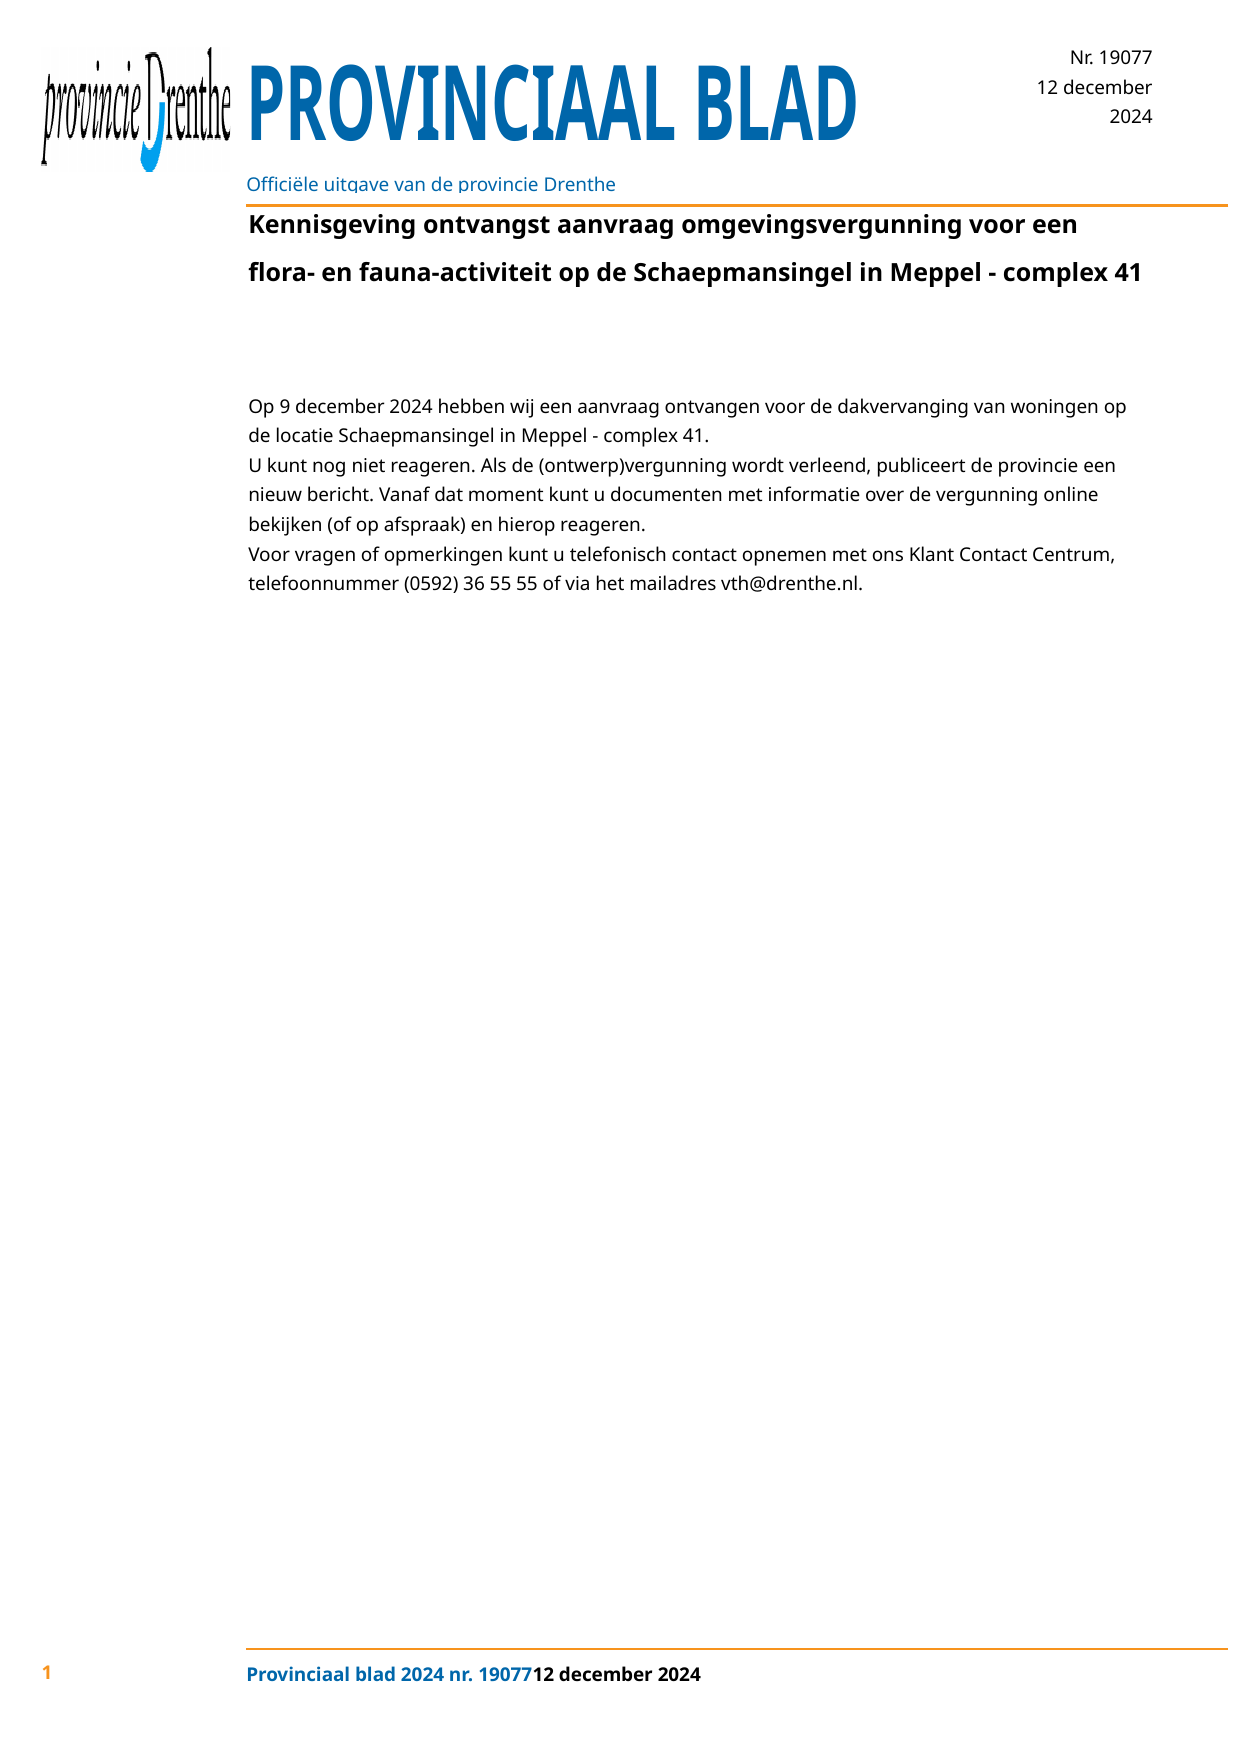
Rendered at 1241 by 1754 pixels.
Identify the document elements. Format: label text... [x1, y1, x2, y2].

text Voor vragen of opmerkingen kunt u telefonisch contact opnemen met ons Klant Contact Centrum, telefoonnummer (0592) 36 55 55 of via het mailadres vth@drenthe.nl. [248, 541, 1152, 596]
text Op 9 december 2024 hebben wij een aanvraag ontvangen voor de dakvervanging van woningen op de locatie Schaepmansingel in Meppel - complex 41. [248, 393, 1152, 448]
text U kunt nog niet reageren. Als de (ontwerp)vergunning wordt verleend, publiceert de provincie een nieuw bericht. Vanaf dat moment kunt u documenten met informatie over de vergunning online bekijken (of op afspraak) en hierop reageren. [248, 452, 1152, 537]
text Kennisgeving ontvangst aanvraag omgevingsvergunning voor een flora- en fauna-activiteit op de Schaepmansingel in Meppel - complex 41 [248, 207, 1152, 288]
picture [41, 47, 231, 172]
